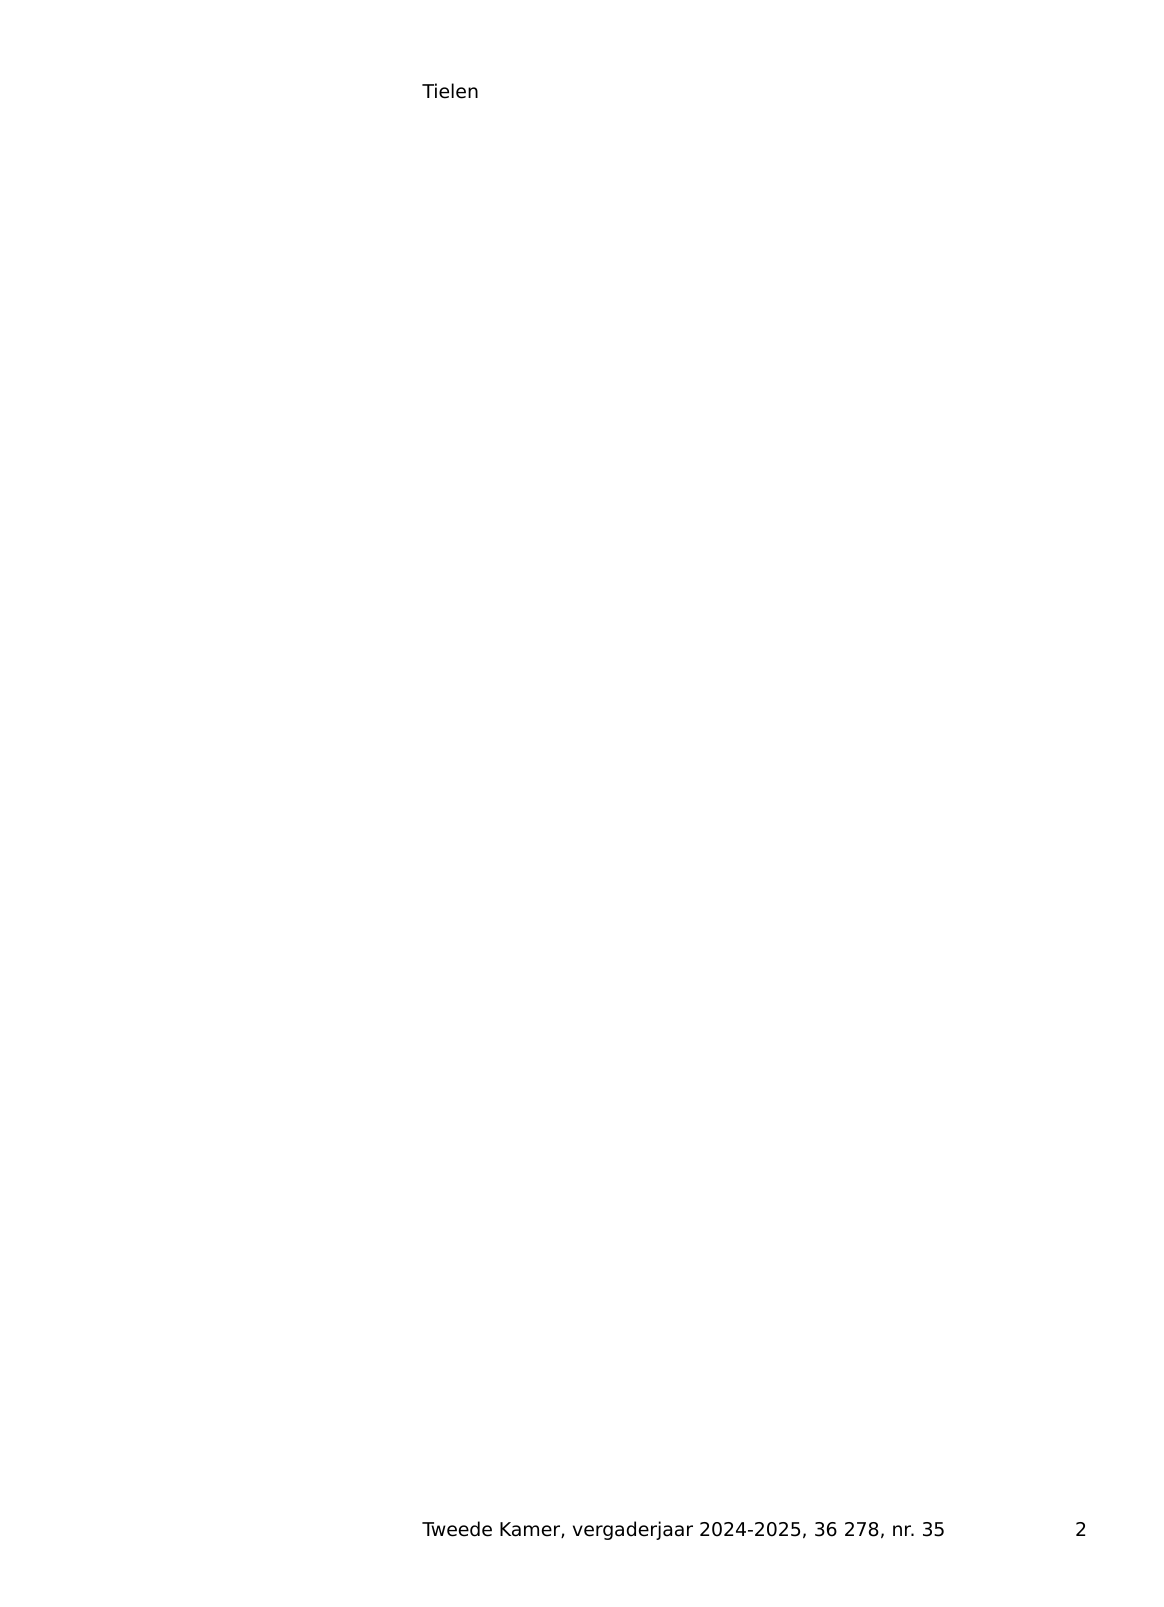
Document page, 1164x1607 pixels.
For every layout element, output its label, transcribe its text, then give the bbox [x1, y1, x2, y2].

text Tielen [422, 59, 1087, 103]
